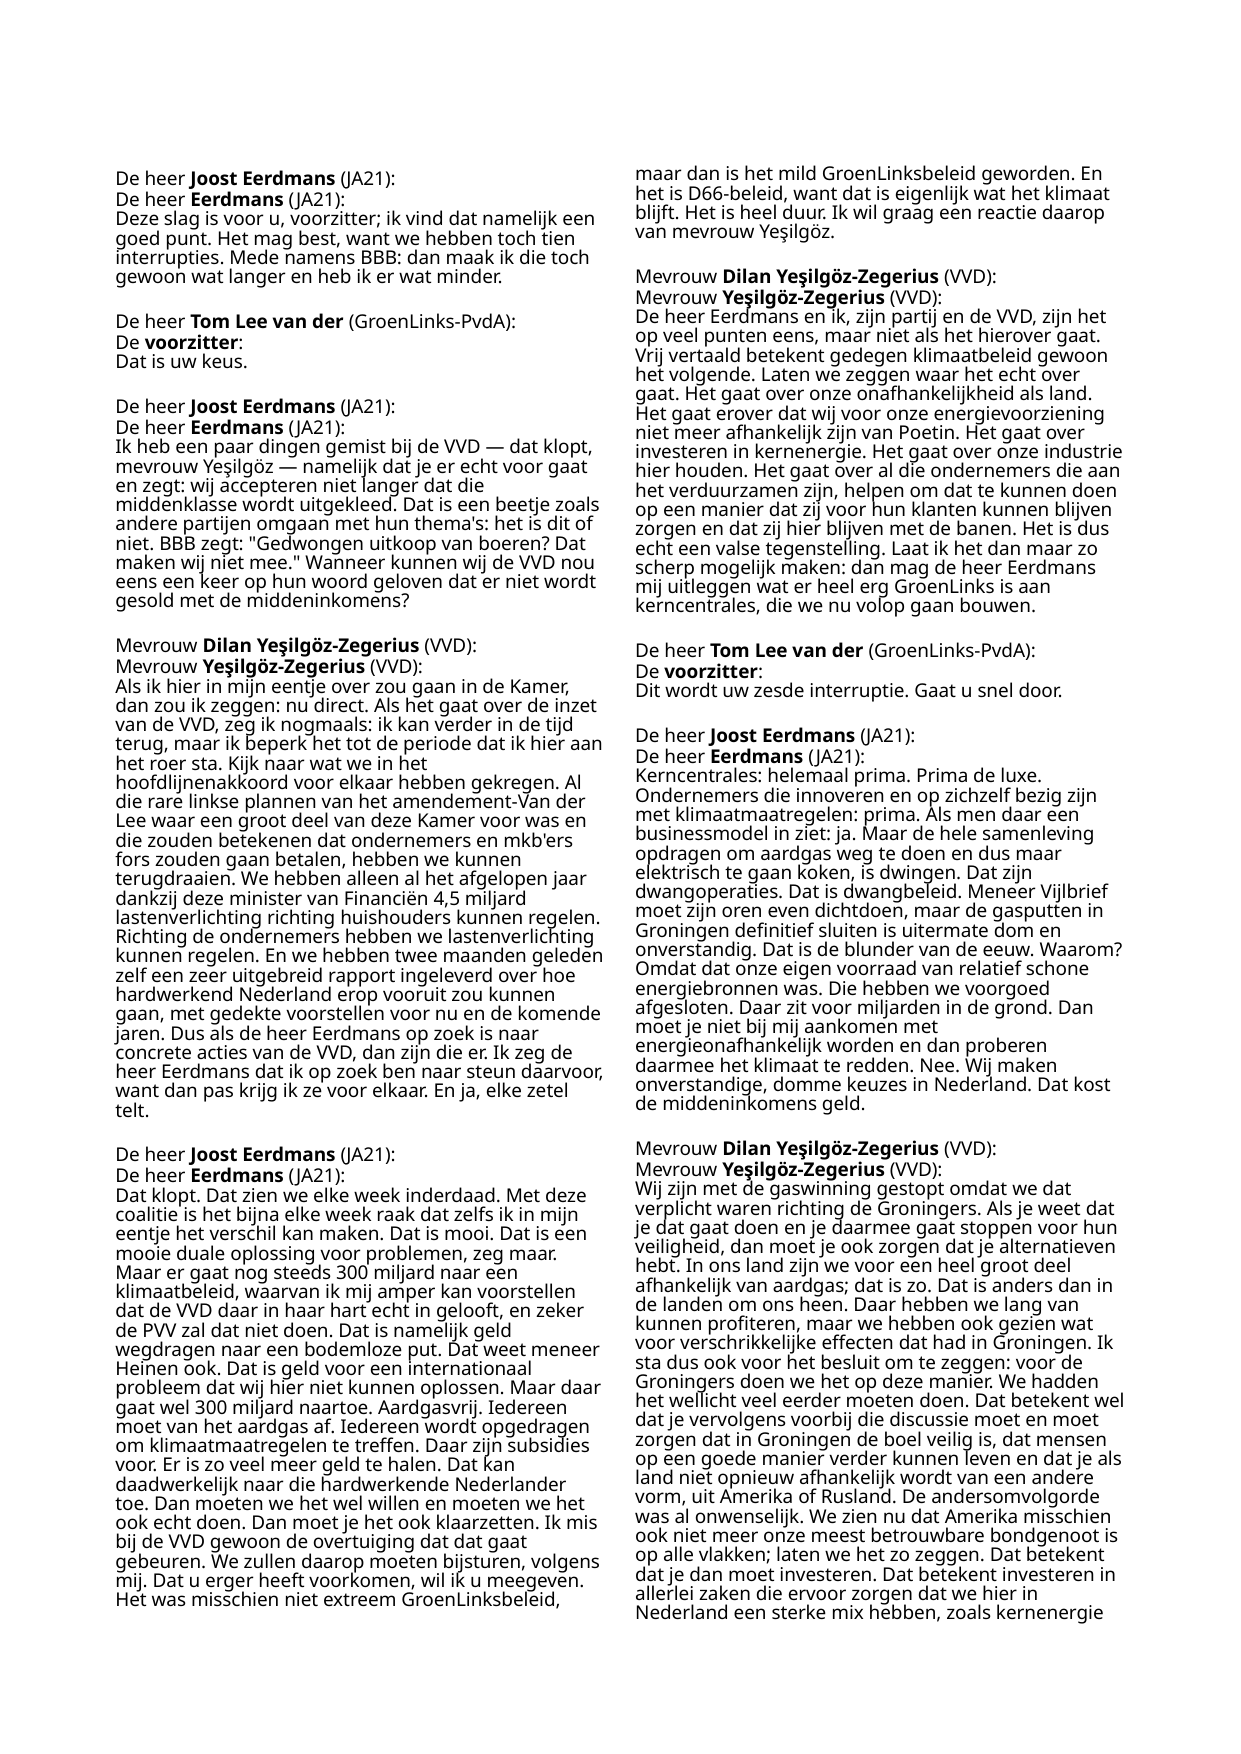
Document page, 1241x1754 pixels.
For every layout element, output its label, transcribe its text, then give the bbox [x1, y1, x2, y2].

text De heer Joost Eerdmans (JA21): [115, 1142, 605, 1167]
text Ik heb een paar dingen gemist bij de VVD — dat klopt, mevrouw Yeşilgöz — namelijk dat je er echt voor gaat en zegt: wij accepteren niet langer dat die middenklasse wordt uitgekleed. Dat is een beetje zoals andere partijen omgaan met hun thema's: het is dit of niet. BBB zegt: "Gedwongen uitkoop van boeren? Dat maken wij niet mee." Wanneer kunnen wij de VVD nou eens een keer op hun woord geloven dat er niet wordt gesold met de middeninkomens? [115, 438, 605, 612]
text Mevrouw Dilan Yeşilgöz-Zegerius (VVD): [635, 1135, 1125, 1161]
text De heer Tom Lee van der (GroenLinks-PvdA): [635, 637, 1125, 663]
text De heer Joost Eerdmans (JA21): [635, 722, 1125, 748]
text Mevrouw Yeşilgöz-Zegerius (VVD): [635, 1161, 1125, 1180]
text Deze slag is voor u, voorzitter; ik vind dat namelijk een goed punt. Het mag best, want we hebben toch tien interrupties. Mede namens BBB: dan maak ik die toch gewoon wat langer en heb ik er wat minder. [115, 210, 605, 287]
text Mevrouw Dilan Yeşilgöz-Zegerius (VVD): [635, 263, 1125, 289]
text De voorzitter: [115, 334, 605, 353]
text De heer Joost Eerdmans (JA21): [115, 393, 605, 419]
text Wij zijn met de gaswinning gestopt omdat we dat verplicht waren richting de Groningers. Als je weet dat je dat gaat doen en je daarmee gaat stoppen voor hun veiligheid, dan moet je ook zorgen dat je alternatieven hebt. In ons land zijn we voor een heel groot deel afhankelijk van aardgas; dat is zo. Dat is anders dan in de landen om ons heen. Daar hebben we lang van kunnen profiteren, maar we hebben ook gezien wat voor verschrikkelijke effecten dat had in Groningen. Ik sta dus ook voor het besluit om te zeggen: voor de Groningers doen we het op deze manier. We hadden het wellicht veel eerder moeten doen. Dat betekent wel dat je vervolgens voorbij die discussie moet en moet zorgen dat in Groningen de boel veilig is, dat mensen op een goede manier verder kunnen leven en dat je als land niet opnieuw afhankelijk wordt van een andere vorm, uit Amerika of Rusland. De andersomvolgorde was al onwenselijk. We zien nu dat Amerika misschien ook niet meer onze meest betrouwbare bondgenoot is op alle vlakken; laten we het zo zeggen. Dat betekent dat je dan moet investeren. Dat betekent investeren in allerlei zaken die ervoor zorgen dat we hier in Nederland een sterke mix hebben, zoals kernenergie [635, 1180, 1125, 1623]
text De heer Eerdmans (JA21): [115, 191, 605, 210]
text Als ik hier in mijn eentje over zou gaan in de Kamer, dan zou ik zeggen: nu direct. Als het gaat over de inzet van de VVD, zeg ik nogmaals: ik kan verder in de tijd terug, maar ik beperk het tot de periode dat ik hier aan het roer sta. Kijk naar wat we in het hoofdlijnenakkoord voor elkaar hebben gekregen. Al die rare linkse plannen van het amendement-Van der Lee waar een groot deel van deze Kamer voor was en die zouden betekenen dat ondernemers en mkb'ers fors zouden gaan betalen, hebben we kunnen terugdraaien. We hebben alleen al het afgelopen jaar dankzij deze minister van Financiën 4,5 miljard lastenverlichting richting huishouders kunnen regelen. Richting de ondernemers hebben we lastenverlichting kunnen regelen. En we hebben twee maanden geleden zelf een zeer uitgebreid rapport ingeleverd over hoe hardwerkend Nederland erop vooruit zou kunnen gaan, met gedekte voorstellen voor nu en de komende jaren. Dus als de heer Eerdmans op zoek is naar concrete acties van de VVD, dan zijn die er. Ik zeg de heer Eerdmans dat ik op zoek ben naar steun daarvoor, want dan pas krijg ik ze voor elkaar. En ja, elke zetel telt. [115, 678, 605, 1121]
text De heer Eerdmans en ik, zijn partij en de VVD, zijn het op veel punten eens, maar niet als het hierover gaat. Vrij vertaald betekent gedegen klimaatbeleid gewoon het volgende. Laten we zeggen waar het echt over gaat. Het gaat over onze onafhankelijkheid als land. Het gaat erover dat wij voor onze energievoorziening niet meer afhankelijk zijn van Poetin. Het gaat over investeren in kernenergie. Het gaat over onze industrie hier houden. Het gaat over al die ondernemers die aan het verduurzamen zijn, helpen om dat te kunnen doen op een manier dat zij voor hun klanten kunnen blijven zorgen en dat zij hier blijven met de banen. Het is dus echt een valse tegenstelling. Laat ik het dan maar zo scherp mogelijk maken: dan mag de heer Eerdmans mij uitleggen wat er heel erg GroenLinks is aan kerncentrales, die we nu volop gaan bouwen. [635, 308, 1125, 617]
text Dat is uw keus. [115, 353, 605, 372]
text Kerncentrales: helemaal prima. Prima de luxe. Ondernemers die innoveren en op zichzelf bezig zijn met klimaatmaatregelen: prima. Als men daar een businessmodel in ziet: ja. Maar de hele samenleving opdragen om aardgas weg te doen en dus maar elektrisch te gaan koken, is dwingen. Dat zijn dwangoperaties. Dat is dwangbeleid. Meneer Vijlbrief moet zijn oren even dichtdoen, maar de gasputten in Groningen definitief sluiten is uitermate dom en onverstandig. Dat is de blunder van de eeuw. Waarom? Omdat dat onze eigen voorraad van relatief schone energiebronnen was. Die hebben we voorgoed afgesloten. Daar zit voor miljarden in de grond. Dan moet je niet bij mij aankomen met energieonafhankelijk worden en dan proberen daarmee het klimaat te redden. Nee. Wij maken onverstandige, domme keuzes in Nederland. Dat kost de middeninkomens geld. [635, 767, 1125, 1114]
text Mevrouw Dilan Yeşilgöz-Zegerius (VVD): [115, 633, 605, 658]
text Dit wordt uw zesde interruptie. Gaat u snel door. [635, 682, 1125, 702]
text Dat klopt. Dat zien we elke week inderdaad. Met deze coalitie is het bijna elke week raak dat zelfs ik in mijn eentje het verschil kan maken. Dat is mooi. Dat is een mooie duale oplossing voor problemen, zeg maar. Maar er gaat nog steeds 300 miljard naar een klimaatbeleid, waarvan ik mij amper kan voorstellen dat de VVD daar in haar hart echt in gelooft, en zeker de PVV zal dat niet doen. Dat is namelijk geld wegdragen naar een bodemloze put. Dat weet meneer Heinen ook. Dat is geld voor een internationaal probleem dat wij hier niet kunnen oplossen. Maar daar gaat wel 300 miljard naartoe. Aardgasvrij. Iedereen moet van het aardgas af. Iedereen wordt opgedragen om klimaatmaatregelen te treffen. Daar zijn subsidies voor. Er is zo veel meer geld te halen. Dat kan daadwerkelijk naar die hardwerkende Nederlander toe. Dan moeten we het wel willen en moeten we het ook echt doen. Dan moet je het ook klaarzetten. Ik mis bij de VVD gewoon de overtuiging dat dat gaat gebeuren. We zullen daarop moeten bijsturen, volgens mij. Dat u erger heeft voorkomen, wil ik u meegeven. Het was misschien niet extreem GroenLinksbeleid, [115, 1187, 605, 1611]
text De heer Eerdmans (JA21): [115, 419, 605, 438]
text maar dan is het mild GroenLinksbeleid geworden. En het is D66-beleid, want dat is eigenlijk wat het klimaat blijft. Het is heel duur. Ik wil graag een reactie daarop van mevrouw Yeşilgöz. [635, 165, 1125, 242]
text De heer Eerdmans (JA21): [635, 748, 1125, 767]
text Mevrouw Yeşilgöz-Zegerius (VVD): [635, 289, 1125, 308]
text De voorzitter: [635, 663, 1125, 682]
text De heer Tom Lee van der (GroenLinks-PvdA): [115, 308, 605, 334]
text De heer Joost Eerdmans (JA21): [115, 165, 605, 191]
text De heer Eerdmans (JA21): [115, 1167, 605, 1187]
text Mevrouw Yeşilgöz-Zegerius (VVD): [115, 658, 605, 678]
